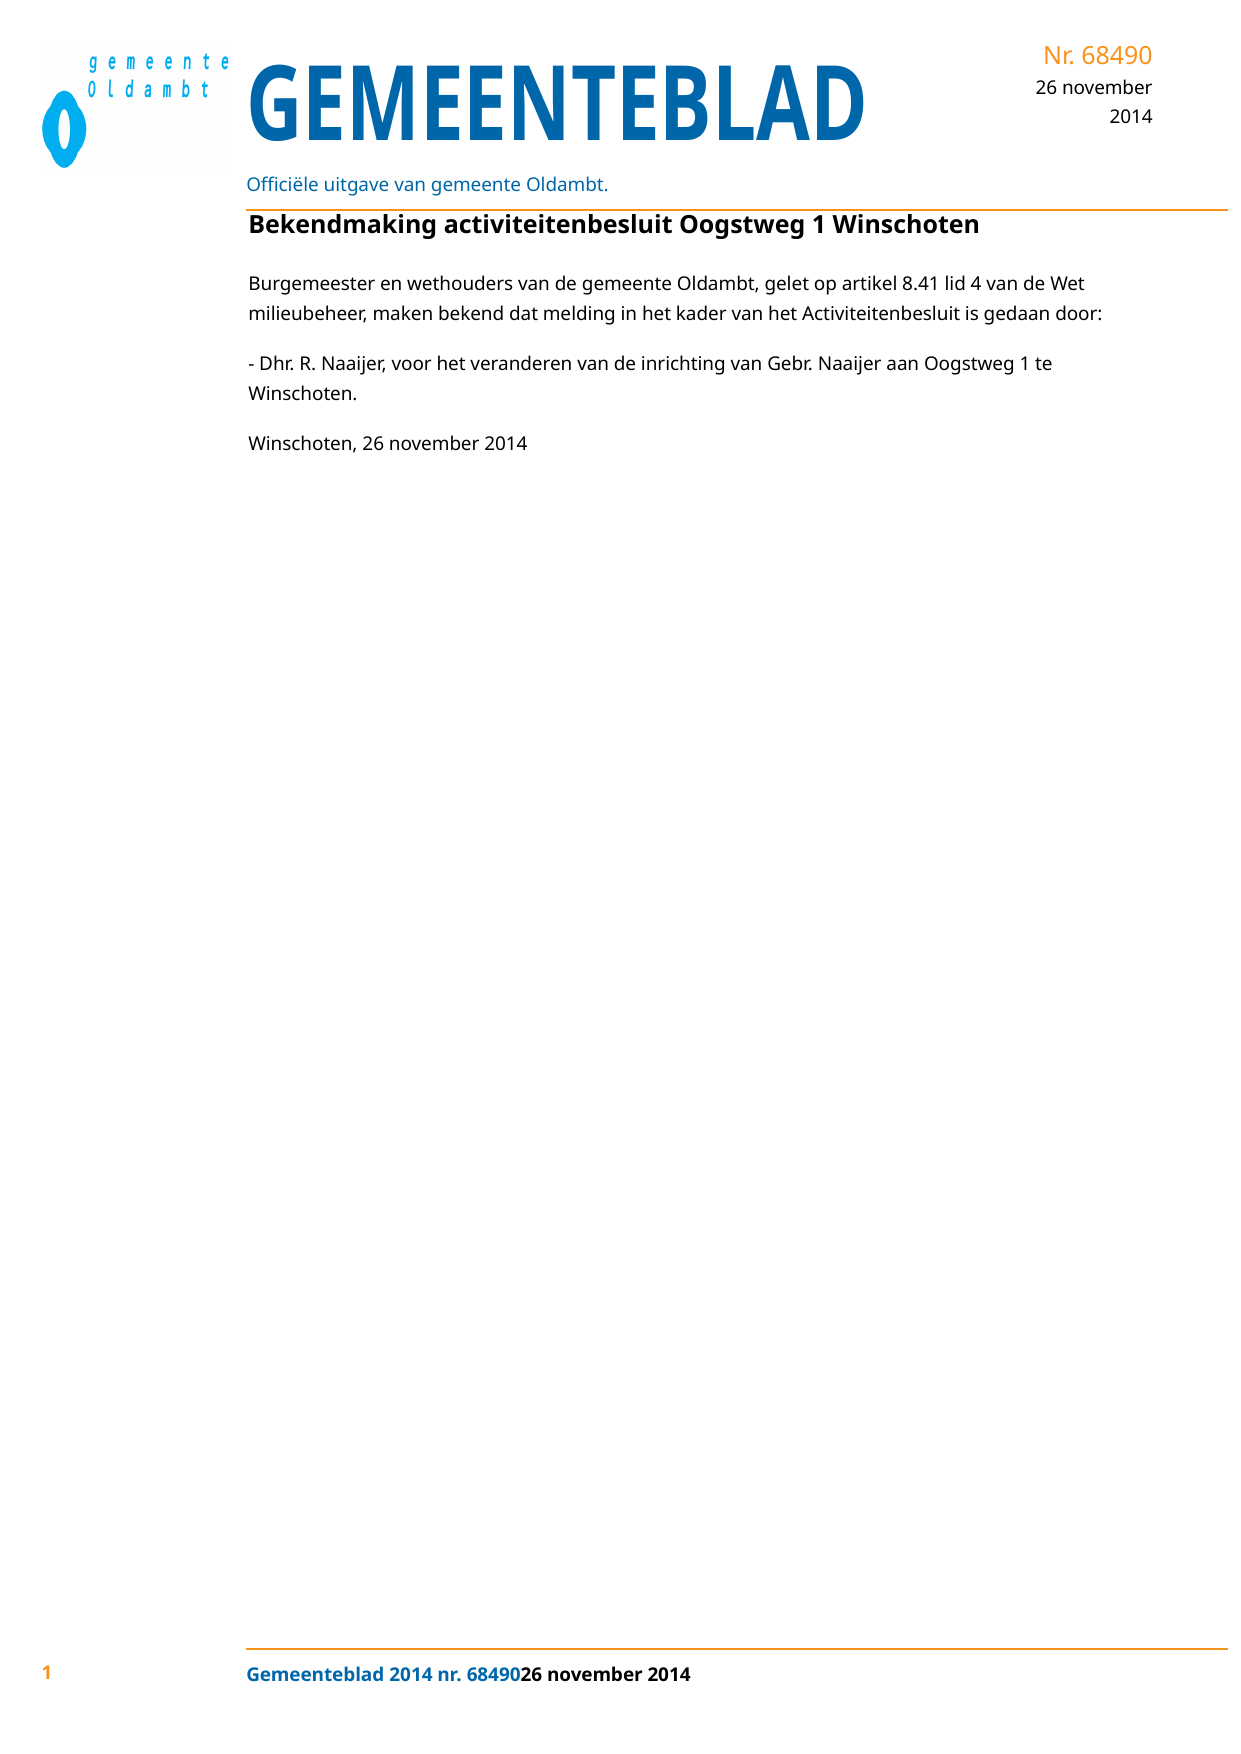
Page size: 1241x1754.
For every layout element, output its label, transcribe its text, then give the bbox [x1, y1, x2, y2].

text Bekendmaking activiteitenbesluit Oogstweg 1 Winschoten [248, 211, 1152, 241]
text Burgemeester en wethouders van de gemeente Oldambt, gelet op artikel 8.41 lid 4 van de Wet milieubeheer, maken bekend dat melding in het kader van het Activiteitenbesluit is gedaan door: [248, 270, 1152, 326]
text Winschoten, 26 november 2014 [248, 430, 1152, 456]
text - Dhr. R. Naaijer, voor het veranderen van de inrichting van Gebr. Naaijer aan Oogstweg 1 te Winschoten. [248, 350, 1152, 406]
picture [41, 47, 231, 172]
